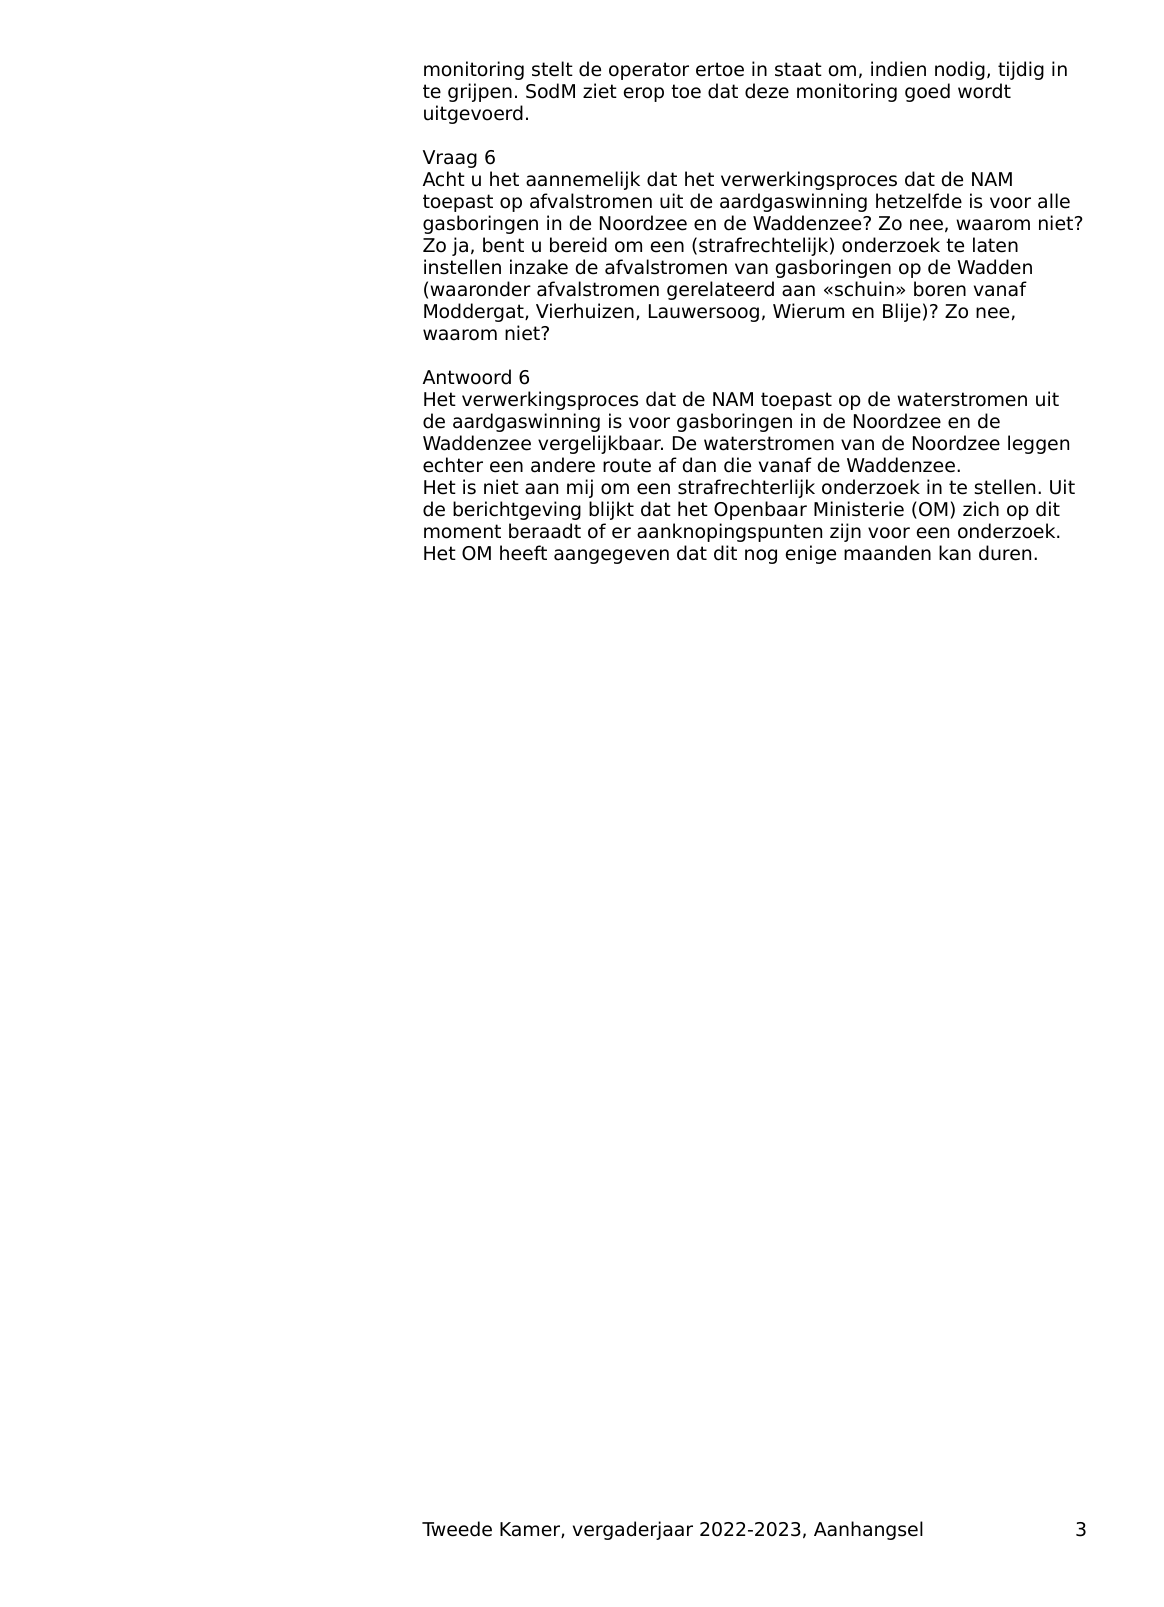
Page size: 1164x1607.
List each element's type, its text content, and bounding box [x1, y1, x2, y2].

text Het verwerkingsproces dat de NAM toepast op de waterstromen uit de aardgaswinning is voor gasboringen in de Noordzee en de Waddenzee vergelijkbaar. De waterstromen van de Noordzee leggen echter een andere route af dan die vanaf de Waddenzee. [422, 389, 1087, 477]
text Acht u het aannemelijk dat het verwerkingsproces dat de NAM toepast op afvalstromen uit de aardgaswinning hetzelfde is voor alle gasboringen in de Noordzee en de Waddenzee? Zo nee, waarom niet? Zo ja, bent u bereid om een (strafrechtelijk) onderzoek te laten instellen inzake de afvalstromen van gasboringen op de Wadden (waaronder afvalstromen gerelateerd aan «schuin» boren vanaf Moddergat, Vierhuizen, Lauwersoog, Wierum en Blije)? Zo nee, waarom niet? [422, 169, 1087, 345]
text Antwoord 6 [422, 367, 1087, 389]
text monitoring stelt de operator ertoe in staat om, indien nodig, tijdig in te grijpen. SodM ziet erop toe dat deze monitoring goed wordt uitgevoerd. [422, 59, 1087, 125]
text Vraag 6 [422, 147, 1087, 169]
text Het is niet aan mij om een strafrechterlijk onderzoek in te stellen. Uit de berichtgeving blijkt dat het Openbaar Ministerie (OM) zich op dit moment beraadt of er aanknopingspunten zijn voor een onderzoek. Het OM heeft aangegeven dat dit nog enige maanden kan duren. [422, 477, 1087, 565]
